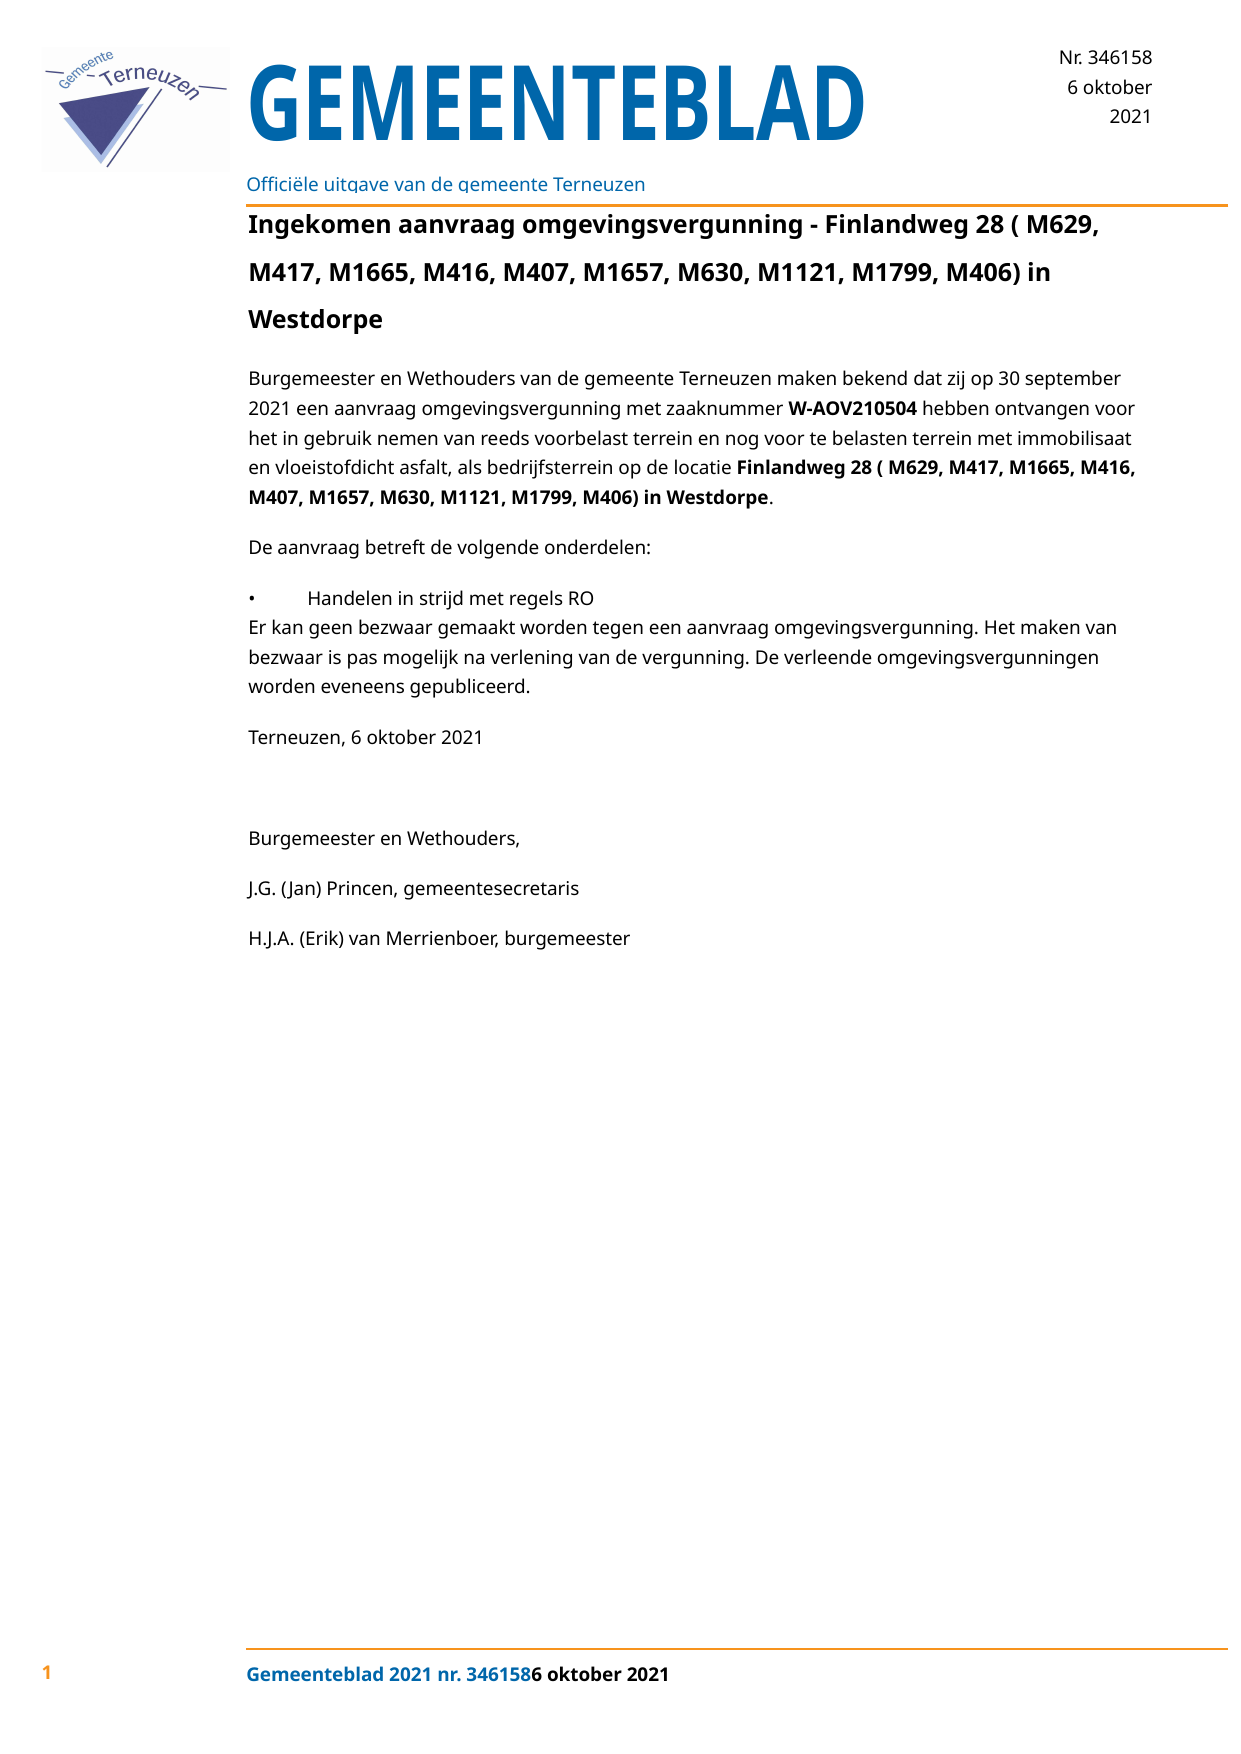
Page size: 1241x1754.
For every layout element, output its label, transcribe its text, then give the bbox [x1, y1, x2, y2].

text Terneuzen, 6 oktober 2021 [248, 724, 1152, 749]
text Er kan geen bezwaar gemaakt worden tegen een aanvraag omgevingsvergunning. Het maken van bezwaar is pas mogelijk na verlening van de vergunning. De verleende omgevingsvergunningen worden eveneens gepubliceerd. [248, 614, 1152, 699]
text H.J.A. (Erik) van Merrienboer, burgemeester [248, 926, 1152, 951]
text Burgemeester en Wethouders, [248, 825, 1152, 850]
text Burgemeester en Wethouders van de gemeente Terneuzen maken bekend dat zij op 30 september 2021 een aanvraag omgevingsvergunning met zaaknummer W-AOV210504 hebben ontvangen voor het in gebruik nemen van reeds voorbelast terrein en nog voor te belasten terrein met immobilisaat en vloeistofdicht asfalt, als bedrijfsterrein op de locatie Finlandweg 28 ( M629, M417, M1665, M416, M407, M1657, M630, M1121, M1799, M406) in Westdorpe. [248, 366, 1152, 509]
text J.G. (Jan) Princen, gemeentesecretaris [248, 875, 1152, 901]
picture [41, 47, 231, 172]
text Ingekomen aanvraag omgevingsvergunning - Finlandweg 28 ( M629, M417, M1665, M416, M407, M1657, M630, M1121, M1799, M406) in Westdorpe [248, 207, 1152, 336]
text De aanvraag betreft de volgende onderdelen: [248, 534, 1152, 560]
list Handelen in strijd met regels RO [248, 585, 1152, 610]
